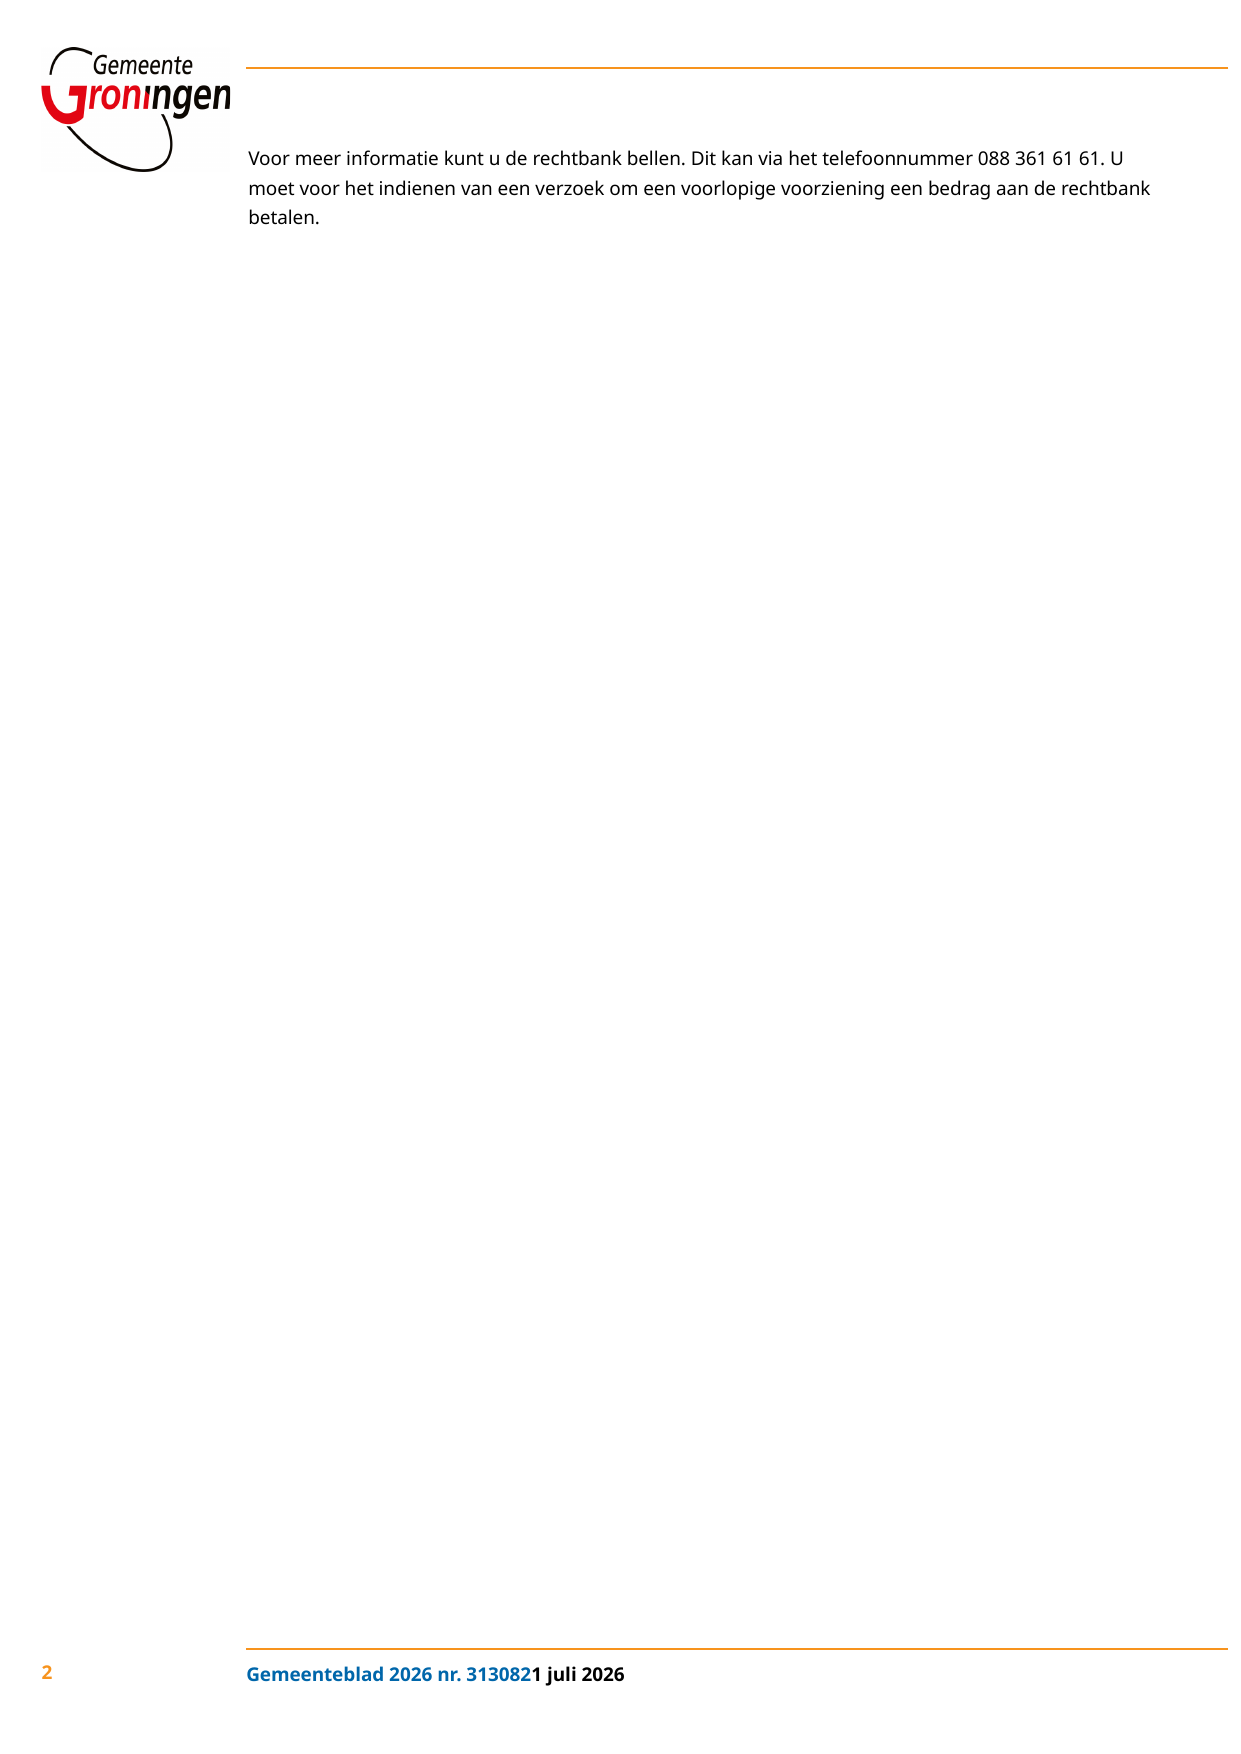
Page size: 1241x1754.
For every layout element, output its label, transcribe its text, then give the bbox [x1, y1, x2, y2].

text Voor meer informatie kunt u de rechtbank bellen. Dit kan via het telefoonnummer 088 361 61 61. U moet voor het indienen van een verzoek om een voorlopige voorziening een bedrag aan de rechtbank betalen. [248, 145, 1152, 230]
picture [41, 47, 231, 172]
